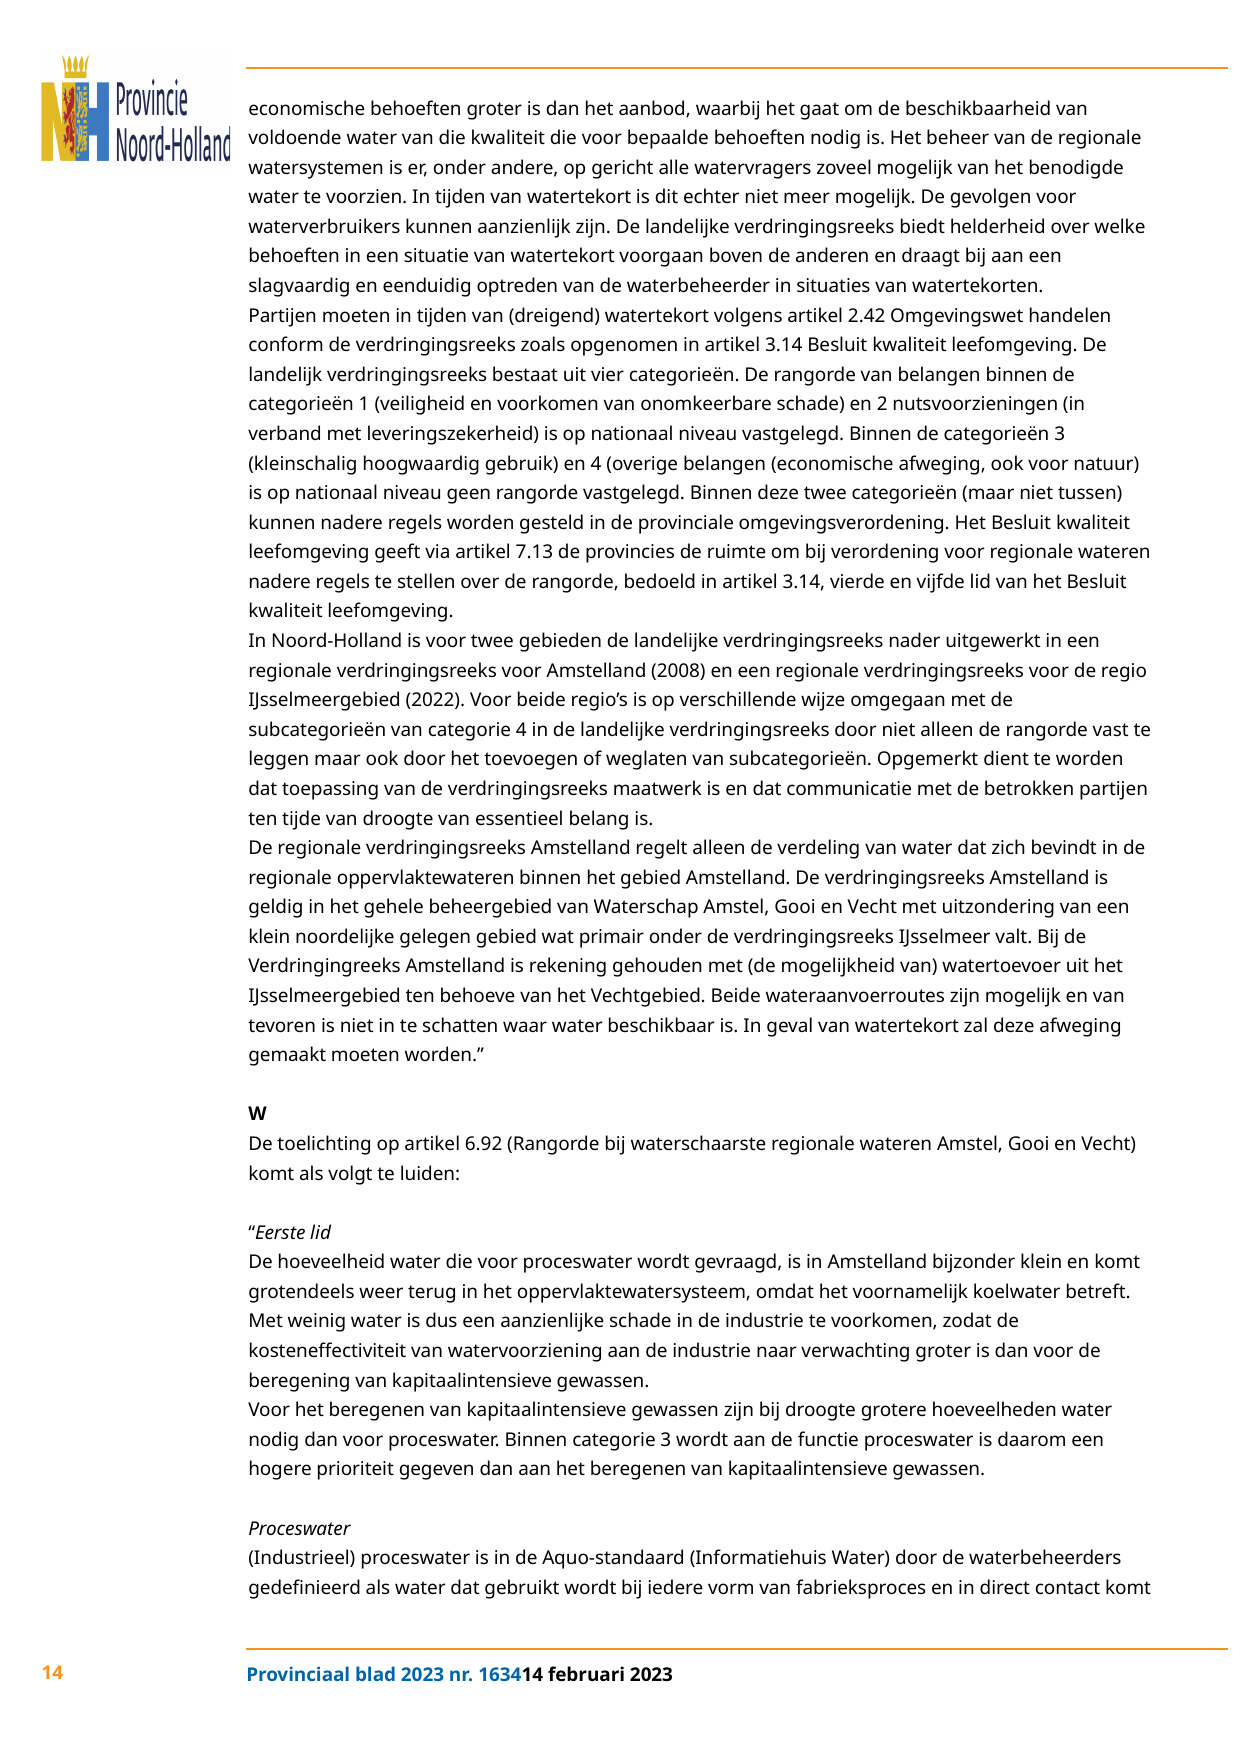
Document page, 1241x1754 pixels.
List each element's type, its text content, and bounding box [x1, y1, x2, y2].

text W [248, 1101, 1152, 1126]
text De hoeveelheid water die voor proceswater wordt gevraagd, is in Amstelland bijzonder klein en komt grotendeels weer terug in het oppervlaktewatersysteem, omdat het voornamelijk koelwater betreft. Met weinig water is dus een aanzienlijke schade in de industrie te voorkomen, zodat de kosteneffectiviteit van watervoorziening aan de industrie naar verwachting groter is dan voor de beregening van kapitaalintensieve gewassen. [248, 1248, 1152, 1393]
text Voor het beregenen van kapitaalintensieve gewassen zijn bij droogte grotere hoeveelheden water nodig dan voor proceswater. Binnen categorie 3 wordt aan de functie proceswater is daarom een hogere prioriteit gegeven dan aan het beregenen van kapitaalintensieve gewassen. [248, 1396, 1152, 1481]
picture [41, 47, 231, 172]
text “Eerste lid [248, 1219, 1152, 1245]
text (Industrieel) proceswater is in de Aquo-standaard (Informatiehuis Water) door de waterbeheerders gedefinieerd als water dat gebruikt wordt bij iedere vorm van fabrieksproces en in direct contact komt [248, 1544, 1152, 1600]
text Partijen moeten in tijden van (dreigend) watertekort volgens artikel 2.42 Omgevingswet handelen conform de verdringingsreeks zoals opgenomen in artikel 3.14 Besluit kwaliteit leefomgeving. De landelijk verdringingsreeks bestaat uit vier categorieën. De rangorde van belangen binnen de categorieën 1 (veiligheid en voorkomen van onomkeerbare schade) en 2 nutsvoorzieningen (in verband met leveringszekerheid) is op nationaal niveau vastgelegd. Binnen de categorieën 3 (kleinschalig hoogwaardig gebruik) en 4 (overige belangen (economische afweging, ook voor natuur) is op nationaal niveau geen rangorde vastgelegd. Binnen deze twee categorieën (maar niet tussen) kunnen nadere regels worden gesteld in de provinciale omgevingsverordening. Het Besluit kwaliteit leefomgeving geeft via artikel 7.13 de provincies de ruimte om bij verordening voor regionale wateren nadere regels te stellen over de rangorde, bedoeld in artikel 3.14, vierde en vijfde lid van het Besluit kwaliteit leefomgeving. [248, 302, 1152, 623]
text De regionale verdringingsreeks Amstelland regelt alleen de verdeling van water dat zich bevindt in de regionale oppervlaktewateren binnen het gebied Amstelland. De verdringingsreeks Amstelland is geldig in het gehele beheergebied van Waterschap Amstel, Gooi en Vecht met uitzondering van een klein noordelijke gelegen gebied wat primair onder de verdringingsreeks IJsselmeer valt. Bij de Verdringingreeks Amstelland is rekening gehouden met (de mogelijkheid van) watertoevoer uit het IJsselmeergebied ten behoeve van het Vechtgebied. Beide wateraanvoerroutes zijn mogelijk en van tevoren is niet in te schatten waar water beschikbaar is. In geval van watertekort zal deze afweging gemaakt moeten worden.” [248, 834, 1152, 1067]
text economische behoeften groter is dan het aanbod, waarbij het gaat om de beschikbaarheid van voldoende water van die kwaliteit die voor bepaalde behoeften nodig is. Het beheer van de regionale watersystemen is er, onder andere, op gericht alle watervragers zoveel mogelijk van het benodigde water te voorzien. In tijden van watertekort is dit echter niet meer mogelijk. De gevolgen voor waterverbruikers kunnen aanzienlijk zijn. De landelijke verdringingsreeks biedt helderheid over welke behoeften in een situatie van watertekort voorgaan boven de anderen en draagt bij aan een slagvaardig en eenduidig optreden van de waterbeheerder in situaties van watertekorten. [248, 95, 1152, 298]
text In Noord-Holland is voor twee gebieden de landelijke verdringingsreeks nader uitgewerkt in een regionale verdringingsreeks voor Amstelland (2008) en een regionale verdringingsreeks voor de regio IJsselmeergebied (2022). Voor beide regio’s is op verschillende wijze omgegaan met de subcategorieën van categorie 4 in de landelijke verdringingsreeks door niet alleen de rangorde vast te leggen maar ook door het toevoegen of weglaten van subcategorieën. Opgemerkt dient te worden dat toepassing van de verdringingsreeks maatwerk is en dat communicatie met de betrokken partijen ten tijde van droogte van essentieel belang is. [248, 627, 1152, 831]
text Proceswater [248, 1515, 1152, 1541]
text De toelichting op artikel 6.92 (Rangorde bij waterschaarste regionale wateren Amstel, Gooi en Vecht) komt als volgt te luiden: [248, 1130, 1152, 1186]
